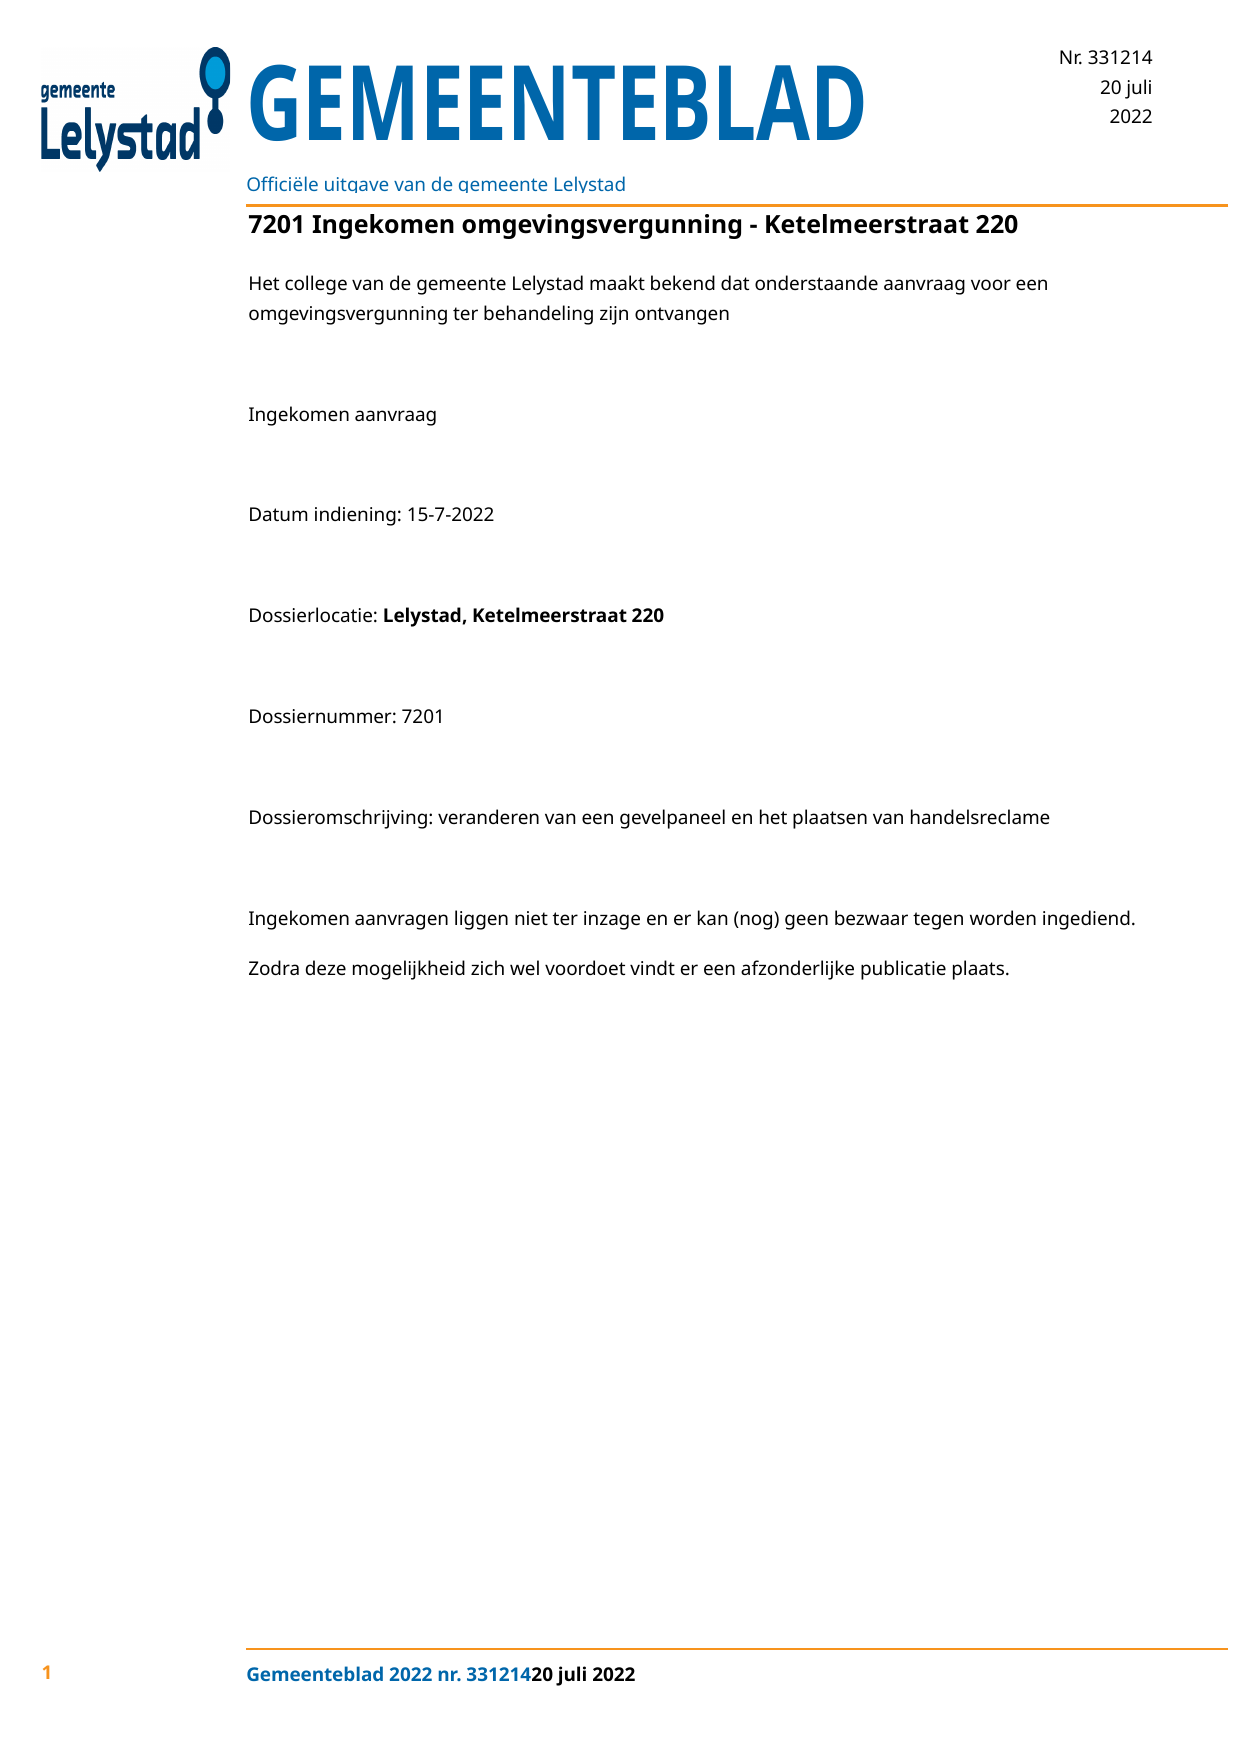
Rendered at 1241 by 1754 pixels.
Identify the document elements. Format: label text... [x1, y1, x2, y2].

text Ingekomen aanvraag [248, 401, 1152, 426]
text Dossieromschrijving: veranderen van een gevelpaneel en het plaatsen van handelsreclame [248, 804, 1152, 830]
text Zodra deze mogelijkheid zich wel voordoet vindt er een afzonderlijke publicatie plaats. [248, 955, 1152, 981]
text Datum indiening: 15-7-2022 [248, 502, 1152, 527]
text Dossiernummer: 7201 [248, 703, 1152, 729]
text Dossierlocatie: Lelystad, Ketelmeerstraat 220 [248, 602, 1152, 628]
text 7201 Ingekomen omgevingsvergunning - Ketelmeerstraat 220 [248, 207, 1152, 241]
text Het college van de gemeente Lelystad maakt bekend dat onderstaande aanvraag voor een omgevingsvergunning ter behandeling zijn ontvangen [248, 270, 1152, 326]
text Ingekomen aanvragen liggen niet ter inzage en er kan (nog) geen bezwaar tegen worden ingediend. [248, 905, 1152, 931]
picture [41, 47, 231, 172]
